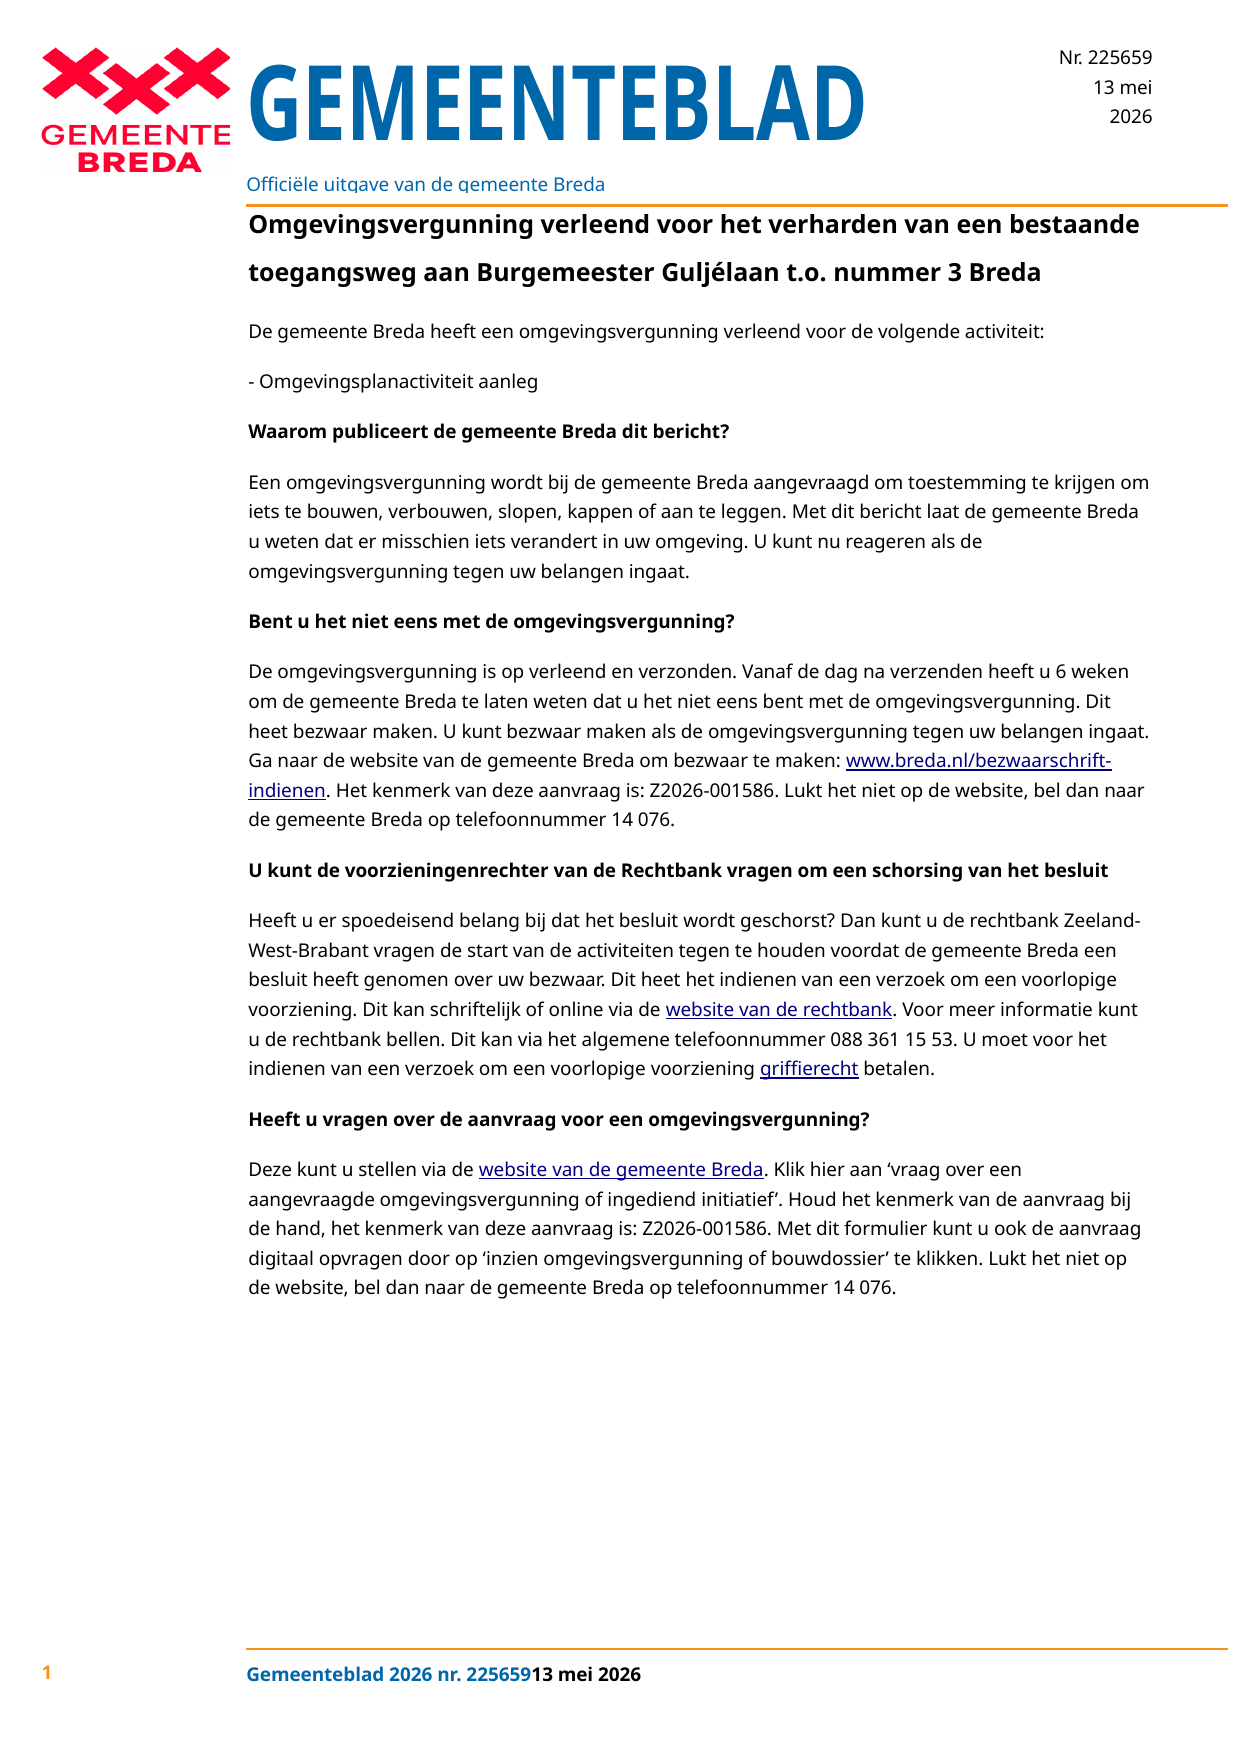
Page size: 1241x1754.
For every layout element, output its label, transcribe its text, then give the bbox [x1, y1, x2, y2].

text U kunt de voorzieningenrechter van de Rechtbank vragen om een schorsing van het besluit [248, 857, 1152, 883]
text Waarom publiceert de gemeente Breda dit bericht? [248, 419, 1152, 444]
text De gemeente Breda heeft een omgevingsvergunning verleend voor de volgende activiteit: [248, 318, 1152, 344]
text - Omgevingsplanactiviteit aanleg [248, 368, 1152, 394]
text Heeft u vragen over de aanvraag voor een omgevingsvergunning? [248, 1106, 1152, 1132]
picture [41, 47, 231, 172]
text Heeft u er spoedeisend belang bij dat het besluit wordt geschorst? Dan kunt u de rechtbank Zeeland-West-Brabant vragen de start van de activiteiten tegen te houden voordat de gemeente Breda een besluit heeft genomen over uw bezwaar. Dit heet het indienen van een verzoek om een voorlopige voorziening. Dit kan schriftelijk of online via de website van de rechtbank. Voor meer informatie kunt u de rechtbank bellen. Dit kan via het algemene telefoonnummer 088 361 15 53. U moet voor het indienen van een verzoek om een voorlopige voorziening griffierecht betalen. [248, 907, 1152, 1081]
text Omgevingsvergunning verleend voor het verharden van een bestaande toegangsweg aan Burgemeester Guljélaan t.o. nummer 3 Breda [248, 207, 1152, 288]
text Een omgevingsvergunning wordt bij de gemeente Breda aangevraagd om toestemming te krijgen om iets te bouwen, verbouwen, slopen, kappen of aan te leggen. Met dit bericht laat de gemeente Breda u weten dat er misschien iets verandert in uw omgeving. U kunt nu reageren als de omgevingsvergunning tegen uw belangen ingaat. [248, 469, 1152, 584]
text Bent u het niet eens met de omgevingsvergunning? [248, 608, 1152, 634]
text Deze kunt u stellen via de website van de gemeente Breda. Klik hier aan ‘vraag over een aangevraagde omgevingsvergunning of ingediend initiatief’. Houd het kenmerk van de aanvraag bij de hand, het kenmerk van deze aanvraag is: Z2026-001586. Met dit formulier kunt u ook de aanvraag digitaal opvragen door op ‘inzien omgevingsvergunning of bouwdossier’ te klikken. Lukt het niet op de website, bel dan naar de gemeente Breda op telefoonnummer 14 076. [248, 1156, 1152, 1300]
text De omgevingsvergunning is op verleend en verzonden. Vanaf de dag na verzenden heeft u 6 weken om de gemeente Breda te laten weten dat u het niet eens bent met de omgevingsvergunning. Dit heet bezwaar maken. U kunt bezwaar maken als de omgevingsvergunning tegen uw belangen ingaat. Ga naar de website van de gemeente Breda om bezwaar te maken: www.breda.nl/bezwaarschrift-indienen. Het kenmerk van deze aanvraag is: Z2026-001586. Lukt het niet op de website, bel dan naar de gemeente Breda op telefoonnummer 14 076. [248, 659, 1152, 832]
